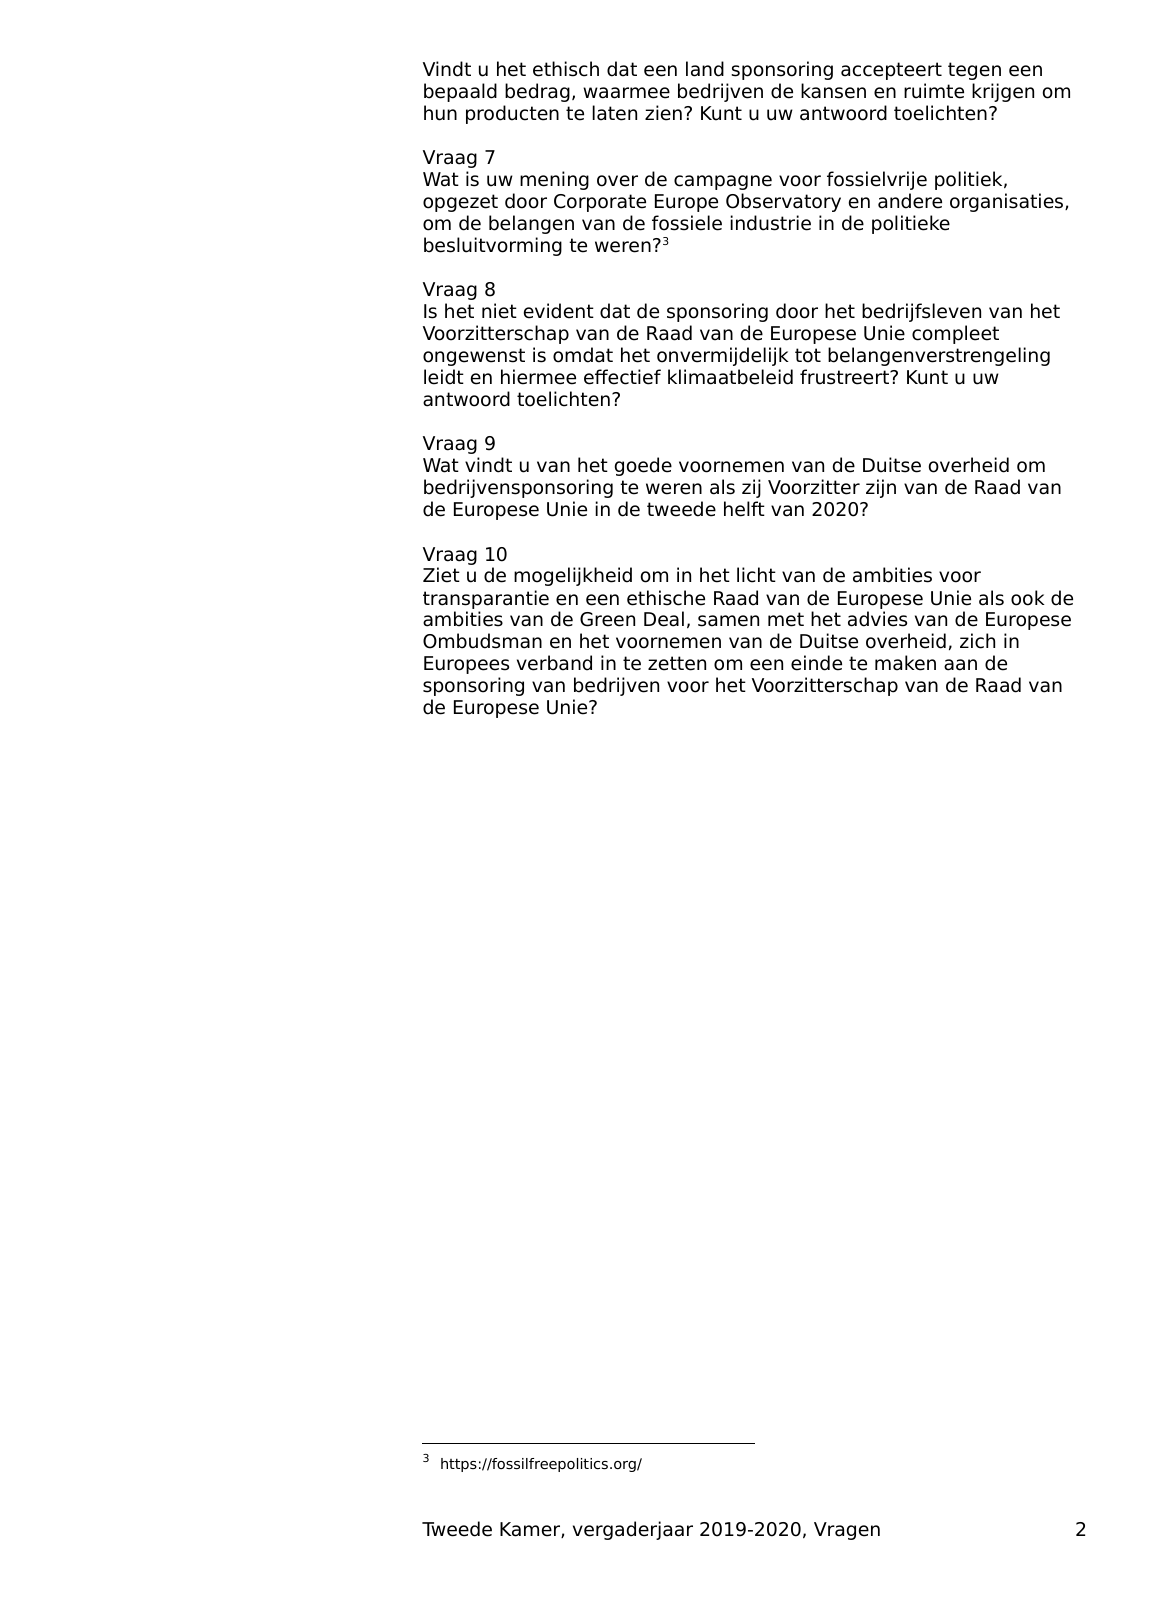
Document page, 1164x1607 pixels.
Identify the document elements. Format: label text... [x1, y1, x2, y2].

text https://fossilfreepolitics.org/ [422, 1452, 1087, 1474]
text Is het niet evident dat de sponsoring door het bedrijfsleven van het Voorzitterschap van de Raad van de Europese Unie compleet ongewenst is omdat het onvermijdelijk tot belangenverstrengeling leidt en hiermee effectief klimaatbeleid frustreert? Kunt u uw antwoord toelichten? [422, 301, 1087, 411]
text Vraag 9 [422, 433, 1087, 455]
text Vindt u het ethisch dat een land sponsoring accepteert tegen een bepaald bedrag, waarmee bedrijven de kansen en ruimte krijgen om hun producten te laten zien? Kunt u uw antwoord toelichten? [422, 59, 1087, 125]
text Wat vindt u van het goede voornemen van de Duitse overheid om bedrijvensponsoring te weren als zij Voorzitter zijn van de Raad van de Europese Unie in de tweede helft van 2020? [422, 455, 1087, 521]
text Vraag 7 [422, 147, 1087, 169]
text Vraag 10 [422, 543, 1087, 565]
text Wat is uw mening over de campagne voor fossielvrije politiek, opgezet door Corporate Europe Observatory en andere organisaties, om de belangen van de fossiele industrie in de politieke besluitvorming te weren? [422, 169, 1087, 257]
text Ziet u de mogelijkheid om in het licht van de ambities voor transparantie en een ethische Raad van de Europese Unie als ook de ambities van de Green Deal, samen met het advies van de Europese Ombudsman en het voornemen van de Duitse overheid, zich in Europees verband in te zetten om een einde te maken aan de sponsoring van bedrijven voor het Voorzitterschap van de Raad van de Europese Unie? [422, 565, 1087, 719]
text Vraag 8 [422, 279, 1087, 301]
